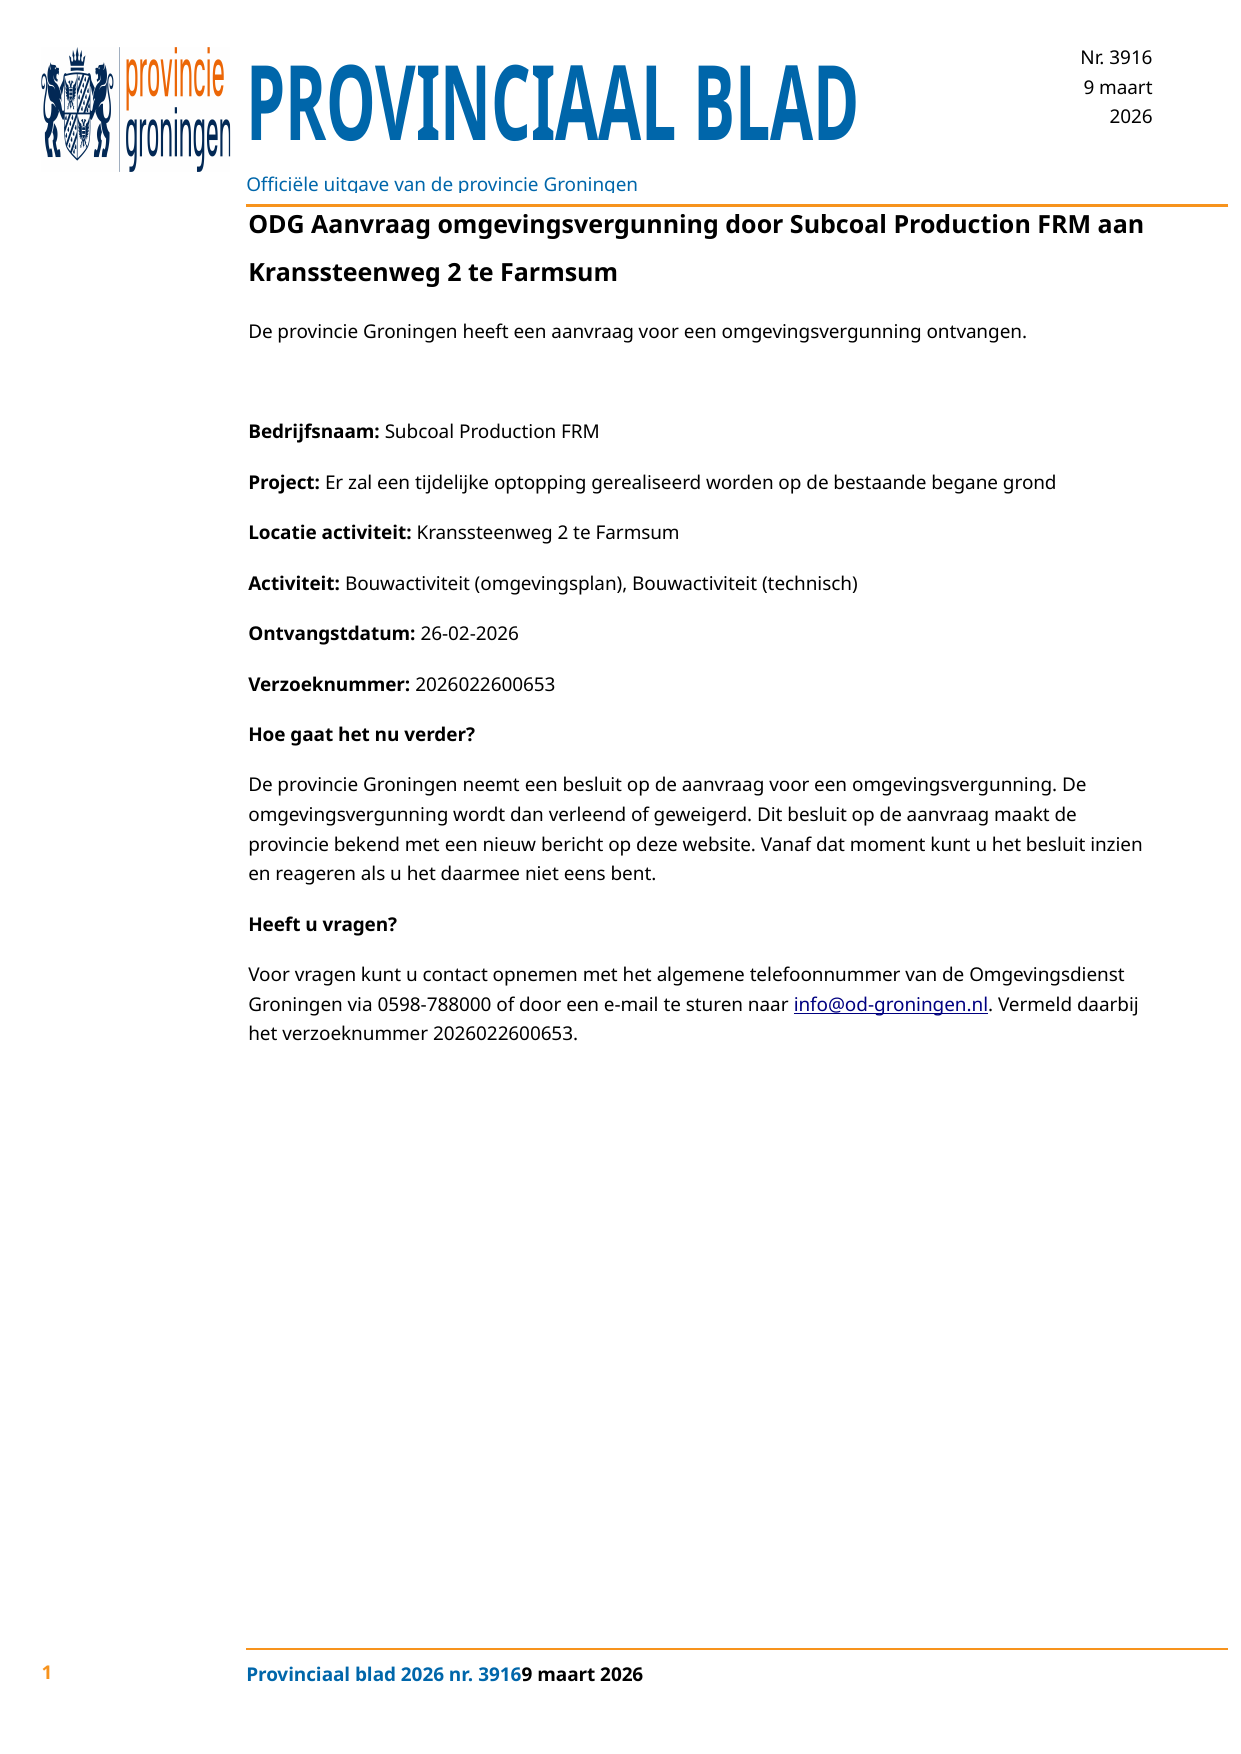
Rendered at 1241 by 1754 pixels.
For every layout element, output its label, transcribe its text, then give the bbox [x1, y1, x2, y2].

text De provincie Groningen neemt een besluit op de aanvraag voor een omgevingsvergunning. De omgevingsvergunning wordt dan verleend of geweigerd. Dit besluit op de aanvraag maakt de provincie bekend met een nieuw bericht op deze website. Vanaf dat moment kunt u het besluit inzien en reageren als u het daarmee niet eens bent. [248, 772, 1152, 886]
text Ontvangstdatum: 26-02-2026 [248, 620, 1152, 646]
text Locatie activiteit: Kranssteenweg 2 te Farmsum [248, 519, 1152, 545]
text Verzoeknummer: 2026022600653 [248, 671, 1152, 697]
text Activiteit: Bouwactiviteit (omgevingsplan), Bouwactiviteit (technisch) [248, 570, 1152, 596]
text Heeft u vragen? [248, 911, 1152, 937]
text ODG Aanvraag omgevingsvergunning door Subcoal Production FRM aan Kranssteenweg 2 te Farmsum [248, 207, 1152, 288]
text Hoe gaat het nu verder? [248, 721, 1152, 747]
text Voor vragen kunt u contact opnemen met het algemene telefoonnummer van de Omgevingsdienst Groningen via 0598-788000 of door een e-mail te sturen naar info@od-groningen.nl. Vermeld daarbij het verzoeknummer 2026022600653. [248, 961, 1152, 1046]
text Bedrijfsnaam: Subcoal Production FRM [248, 419, 1152, 444]
text Project: Er zal een tijdelijke optopping gerealiseerd worden op de bestaande begane grond [248, 469, 1152, 495]
text De provincie Groningen heeft een aanvraag voor een omgevingsvergunning ontvangen. [248, 318, 1152, 344]
picture [41, 47, 231, 172]
